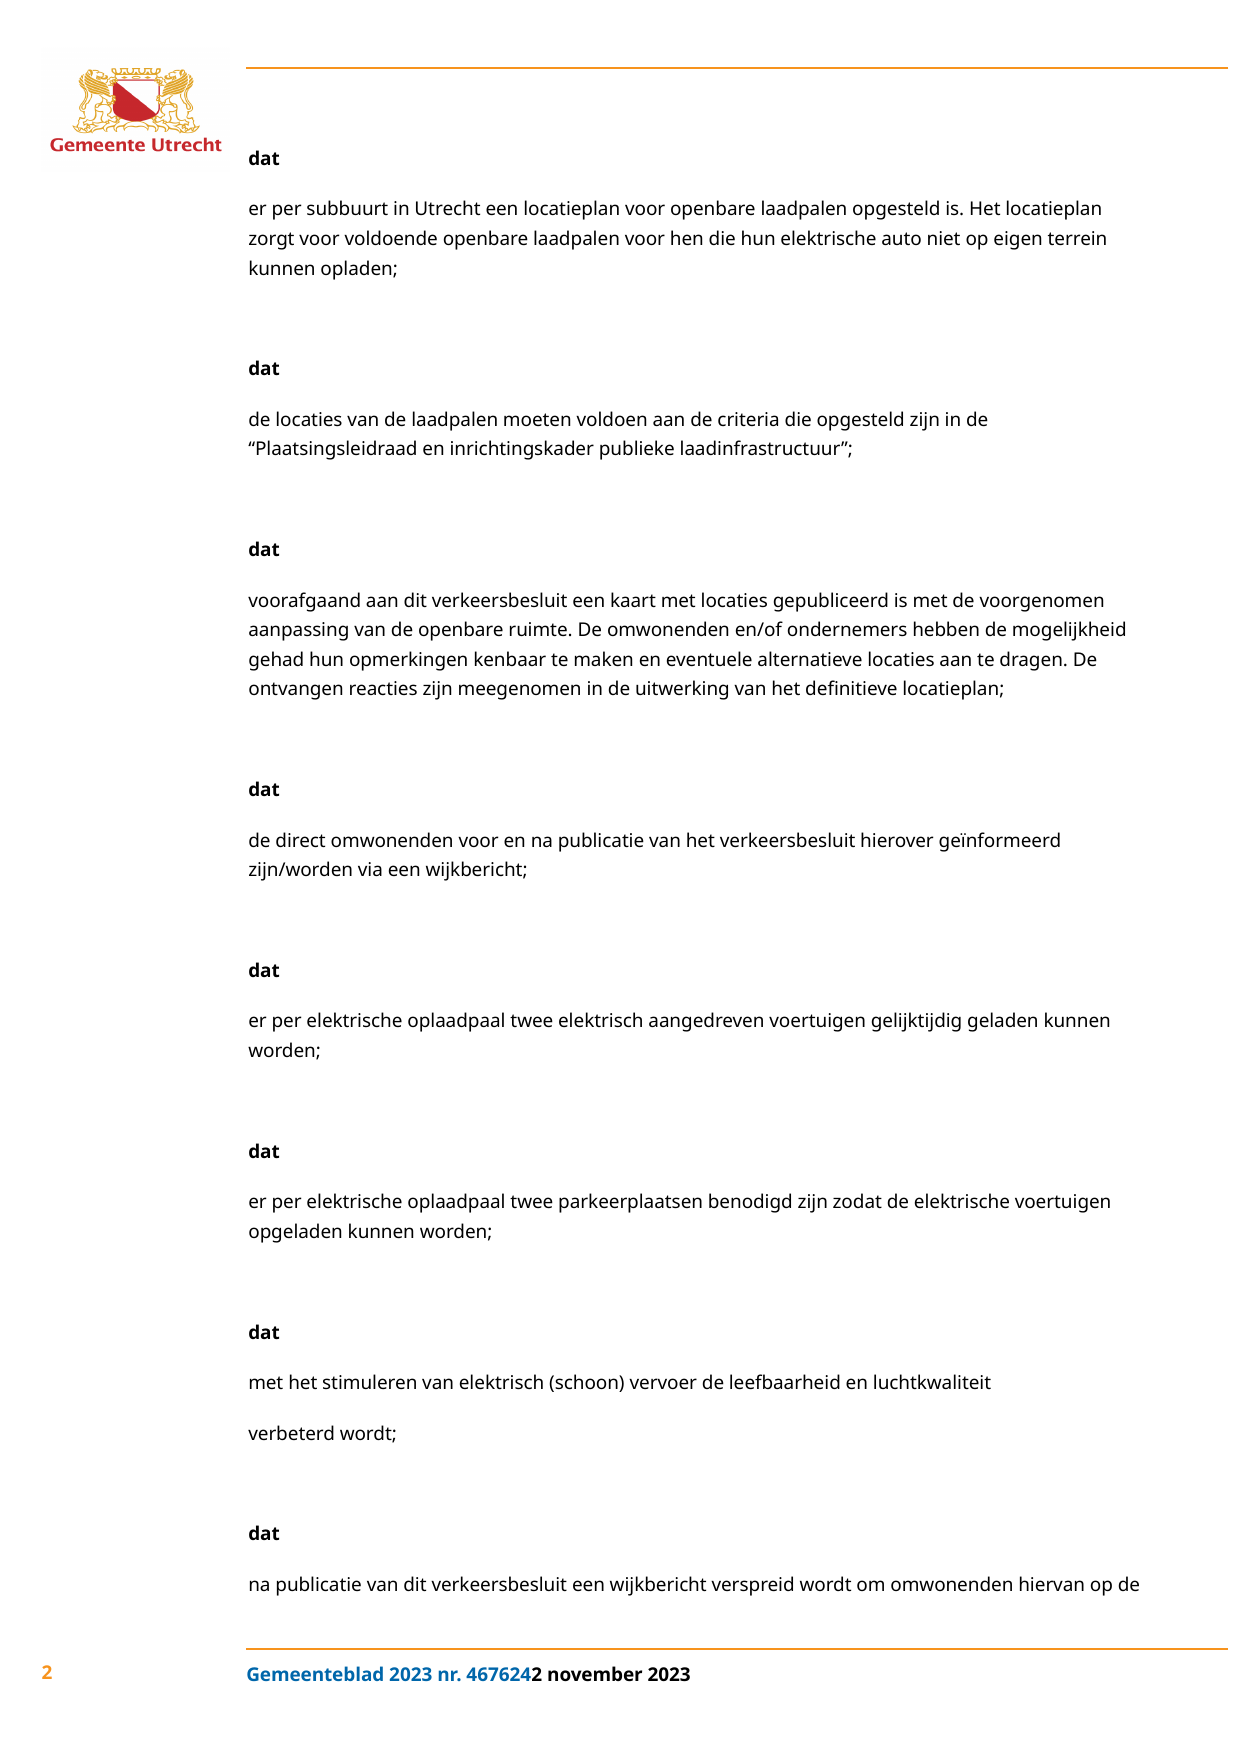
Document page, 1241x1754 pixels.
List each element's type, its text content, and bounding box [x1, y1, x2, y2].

text er per elektrische oplaadpaal twee parkeerplaatsen benodigd zijn zodat de elektrische voertuigen opgeladen kunnen worden; [248, 1188, 1152, 1244]
text de direct omwonenden voor en na publicatie van het verkeersbesluit hierover geïnformeerd zijn/worden via een wijkbericht; [248, 827, 1152, 882]
picture [41, 47, 231, 172]
text na publicatie van dit verkeersbesluit een wijkbericht verspreid wordt om omwonenden hiervan op de [248, 1571, 1152, 1597]
text dat [248, 1319, 1152, 1345]
text dat [248, 1138, 1152, 1164]
text de locaties van de laadpalen moeten voldoen aan de criteria die opgesteld zijn in de “Plaatsingsleidraad en inrichtingskader publieke laadinfrastructuur”; [248, 406, 1152, 461]
text er per elektrische oplaadpaal twee elektrisch aangedreven voertuigen gelijktijdig geladen kunnen worden; [248, 1008, 1152, 1063]
text dat [248, 957, 1152, 983]
text dat [248, 1521, 1152, 1546]
text er per subbuurt in Utrecht een locatieplan voor openbare laadpalen opgesteld is. Het locatieplan zorgt voor voldoende openbare laadpalen voor hen die hun elektrische auto niet op eigen terrein kunnen opladen; [248, 196, 1152, 281]
text dat [248, 356, 1152, 381]
text voorafgaand aan dit verkeersbesluit een kaart met locaties gepubliceerd is met de voorgenomen aanpassing van de openbare ruimte. De omwonenden en/of ondernemers hebben de mogelijkheid gehad hun opmerkingen kenbaar te maken en eventuele alternatieve locaties aan te dragen. De ontvangen reacties zijn meegenomen in de uitwerking van het definitieve locatieplan; [248, 587, 1152, 701]
text verbeterd wordt; [248, 1420, 1152, 1446]
text met het stimuleren van elektrisch (schoon) vervoer de leefbaarheid en luchtkwaliteit [248, 1369, 1152, 1395]
text dat [248, 776, 1152, 802]
text dat [248, 536, 1152, 562]
text dat [248, 145, 1152, 171]
